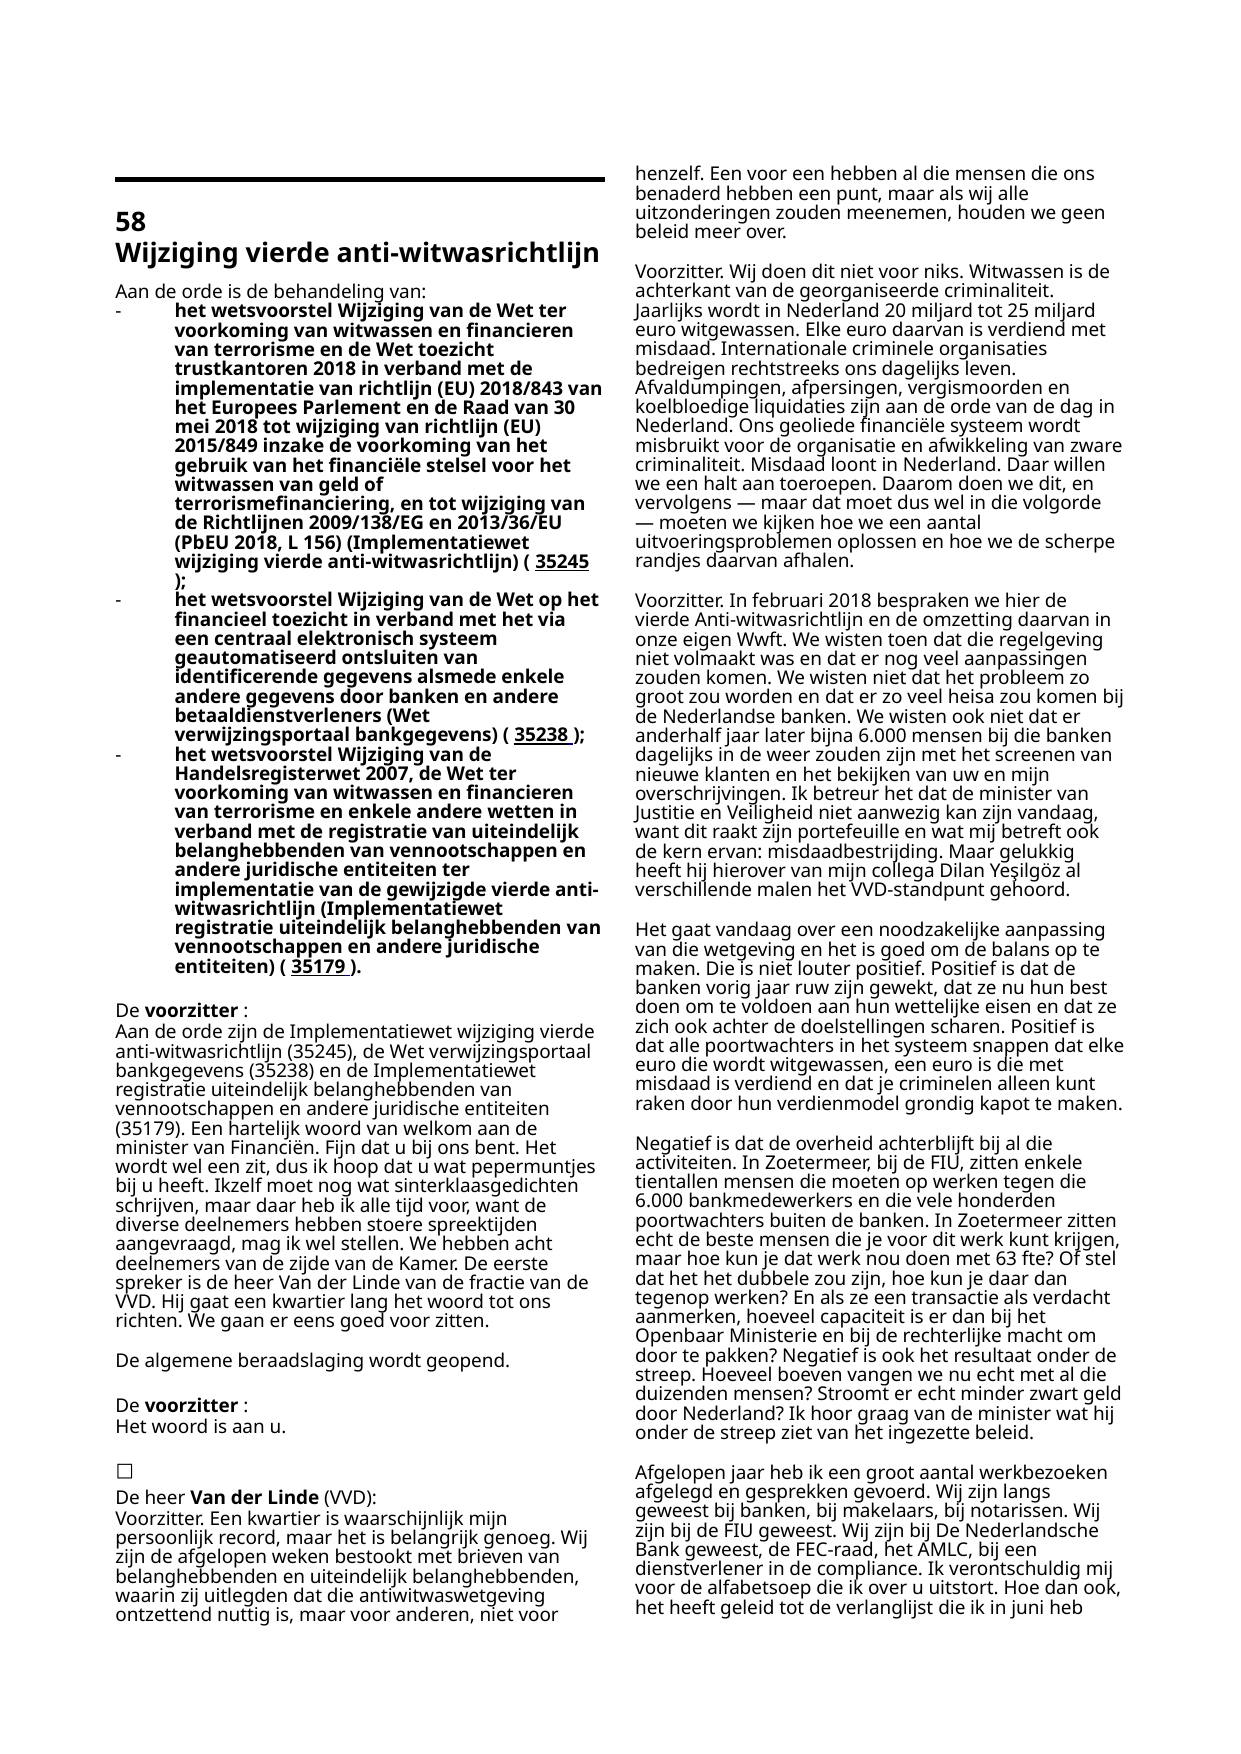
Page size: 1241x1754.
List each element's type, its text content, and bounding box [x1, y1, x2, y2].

list het wetsvoorstel Wijziging van de Wet op het financieel toezicht in verband met het via een centraal elektronisch systeem geautomatiseerd ontsluiten van identificerende gegevens alsmede enkele andere gegevens door banken en andere betaaldienstverleners (Wet verwijzingsportaal bankgegevens) ( 35238 ); [115, 591, 605, 746]
text Voorzitter. Wij doen dit niet voor niks. Witwassen is de achterkant van de georganiseerde criminaliteit. Jaarlijks wordt in Nederland 20 miljard tot 25 miljard euro witgewassen. Elke euro daarvan is verdiend met misdaad. Internationale criminele organisaties bedreigen rechtstreeks ons dagelijks leven. Afvaldumpingen, afpersingen, vergismoorden en koelbloedige liquidaties zijn aan de orde van de dag in Nederland. Ons geoliede financiële systeem wordt misbruikt voor de organisatie en afwikkeling van zware criminaliteit. Misdaad loont in Nederland. Daar willen we een halt aan toeroepen. Daarom doen we dit, en vervolgens — maar dat moet dus wel in die volgorde — moeten we kijken hoe we een aantal uitvoeringsproblemen oplossen en hoe we de scherpe randjes daarvan afhalen. [635, 263, 1125, 571]
text henzelf. Een voor een hebben al die mensen die ons benaderd hebben een punt, maar als wij alle uitzonderingen zouden meenemen, houden we geen beleid meer over. [635, 165, 1125, 242]
text Aan de orde zijn de Implementatiewet wijziging vierde anti-witwasrichtlijn (35245), de Wet verwijzingsportaal bankgegevens (35238) en de Implementatiewet registratie uiteindelijk belanghebbenden van vennootschappen en andere juridische entiteiten (35179). Een hartelijk woord van welkom aan de minister van Financiën. Fijn dat u bij ons bent. Het wordt wel een zit, dus ik hoop dat u wat pepermuntjes bij u heeft. Ikzelf moet nog wat sinterklaasgedichten schrijven, maar daar heb ik alle tijd voor, want de diverse deelnemers hebben stoere spreektijden aangevraagd, mag ik wel stellen. We hebben acht deelnemers van de zijde van de Kamer. De eerste spreker is de heer Van der Linde van de fractie van de VVD. Hij gaat een kwartier lang het woord tot ons richten. We gaan er eens goed voor zitten. [115, 1023, 605, 1332]
list het wetsvoorstel Wijziging van de Wet ter voorkoming van witwassen en financieren van terrorisme en de Wet toezicht trustkantoren 2018 in verband met de implementatie van richtlijn (EU) 2018/843 van het Europees Parlement en de Raad van 30 mei 2018 tot wijziging van richtlijn (EU) 2015/849 inzake de voorkoming van het gebruik van het financiële stelsel voor het witwassen van geld of terrorismefinanciering, en tot wijziging van de Richtlijnen 2009/138/EG en 2013/36/EU (PbEU 2018, L 156) (Implementatiewet wijziging vierde anti-witwasrichtlijn) ( 35245 ); [115, 302, 605, 591]
text ⬜ [115, 1458, 605, 1484]
text Het woord is aan u. [115, 1418, 605, 1438]
text Aan de orde is de behandeling van: [115, 283, 605, 302]
text De heer Van der Linde (VVD): [115, 1484, 605, 1510]
text Voorzitter. Een kwartier is waarschijnlijk mijn persoonlijk record, maar het is belangrijk genoeg. Wij zijn de afgelopen weken bestookt met brieven van belanghebbenden en uiteindelijk belanghebbenden, waarin zij uitlegden dat die antiwitwaswetgeving ontzettend nuttig is, maar voor anderen, niet voor [115, 1510, 605, 1626]
text Wijziging vierde anti-witwasrichtlijn [115, 239, 605, 283]
text Het gaat vandaag over een noodzakelijke aanpassing van die wetgeving en het is goed om de balans op te maken. Die is niet louter positief. Positief is dat de banken vorig jaar ruw zijn gewekt, dat ze nu hun best doen om te voldoen aan hun wettelijke eisen en dat ze zich ook achter de doelstellingen scharen. Positief is dat alle poortwachters in het systeem snappen dat elke euro die wordt witgewassen, een euro is die met misdaad is verdiend en dat je criminelen alleen kunt raken door hun verdienmodel grondig kapot te maken. [635, 921, 1125, 1114]
list het wetsvoorstel Wijziging van de Handelsregisterwet 2007, de Wet ter voorkoming van witwassen en financieren van terrorisme en enkele andere wetten in verband met de registratie van uiteindelijk belanghebbenden van vennootschappen en andere juridische entiteiten ter implementatie van de gewijzigde vierde anti-witwasrichtlijn (Implementatiewet registratie uiteindelijk belanghebbenden van vennootschappen en andere juridische entiteiten) ( 35179 ). [115, 746, 605, 977]
text De algemene beraadslaging wordt geopend. [115, 1352, 605, 1372]
text 58 [115, 203, 605, 239]
text De voorzitter : [115, 1393, 605, 1418]
text Negatief is dat de overheid achterblijft bij al die activiteiten. In Zoetermeer, bij de FIU, zitten enkele tientallen mensen die moeten op werken tegen die 6.000 bankmedewerkers en die vele honderden poortwachters buiten de banken. In Zoetermeer zitten echt de beste mensen die je voor dit werk kunt krijgen, maar hoe kun je dat werk nou doen met 63 fte? Of stel dat het het dubbele zou zijn, hoe kun je daar dan tegenop werken? En als ze een transactie als verdacht aanmerken, hoeveel capaciteit is er dan bij het Openbaar Ministerie en bij de rechterlijke macht om door te pakken? Negatief is ook het resultaat onder de streep. Hoeveel boeven vangen we nu echt met al die duizenden mensen? Stroomt er echt minder zwart geld door Nederland? Ik hoor graag van de minister wat hij onder de streep ziet van het ingezette beleid. [635, 1135, 1125, 1443]
text De voorzitter : [115, 998, 605, 1023]
text Afgelopen jaar heb ik een groot aantal werkbezoeken afgelegd en gesprekken gevoerd. Wij zijn langs geweest bij banken, bij makelaars, bij notarissen. Wij zijn bij de FIU geweest. Wij zijn bij De Nederlandsche Bank geweest, de FEC-raad, het AMLC, bij een dienstverlener in de compliance. Ik verontschuldig mij voor de alfabetsoep die ik over u uitstort. Hoe dan ook, het heeft geleid tot de verlanglijst die ik in juni heb [635, 1464, 1125, 1618]
text Voorzitter. In februari 2018 bespraken we hier de vierde Anti-witwasrichtlijn en de omzetting daarvan in onze eigen Wwft. We wisten toen dat die regelgeving niet volmaakt was en dat er nog veel aanpassingen zouden komen. We wisten niet dat het probleem zo groot zou worden en dat er zo veel heisa zou komen bij de Nederlandse banken. We wisten ook niet dat er anderhalf jaar later bijna 6.000 mensen bij die banken dagelijks in de weer zouden zijn met het screenen van nieuwe klanten en het bekijken van uw en mijn overschrijvingen. Ik betreur het dat de minister van Justitie en Veiligheid niet aanwezig kan zijn vandaag, want dit raakt zijn portefeuille en wat mij betreft ook de kern ervan: misdaadbestrijding. Maar gelukkig heeft hij hierover van mijn collega Dilan Yeşilgöz al verschillende malen het VVD-standpunt gehoord. [635, 592, 1125, 901]
